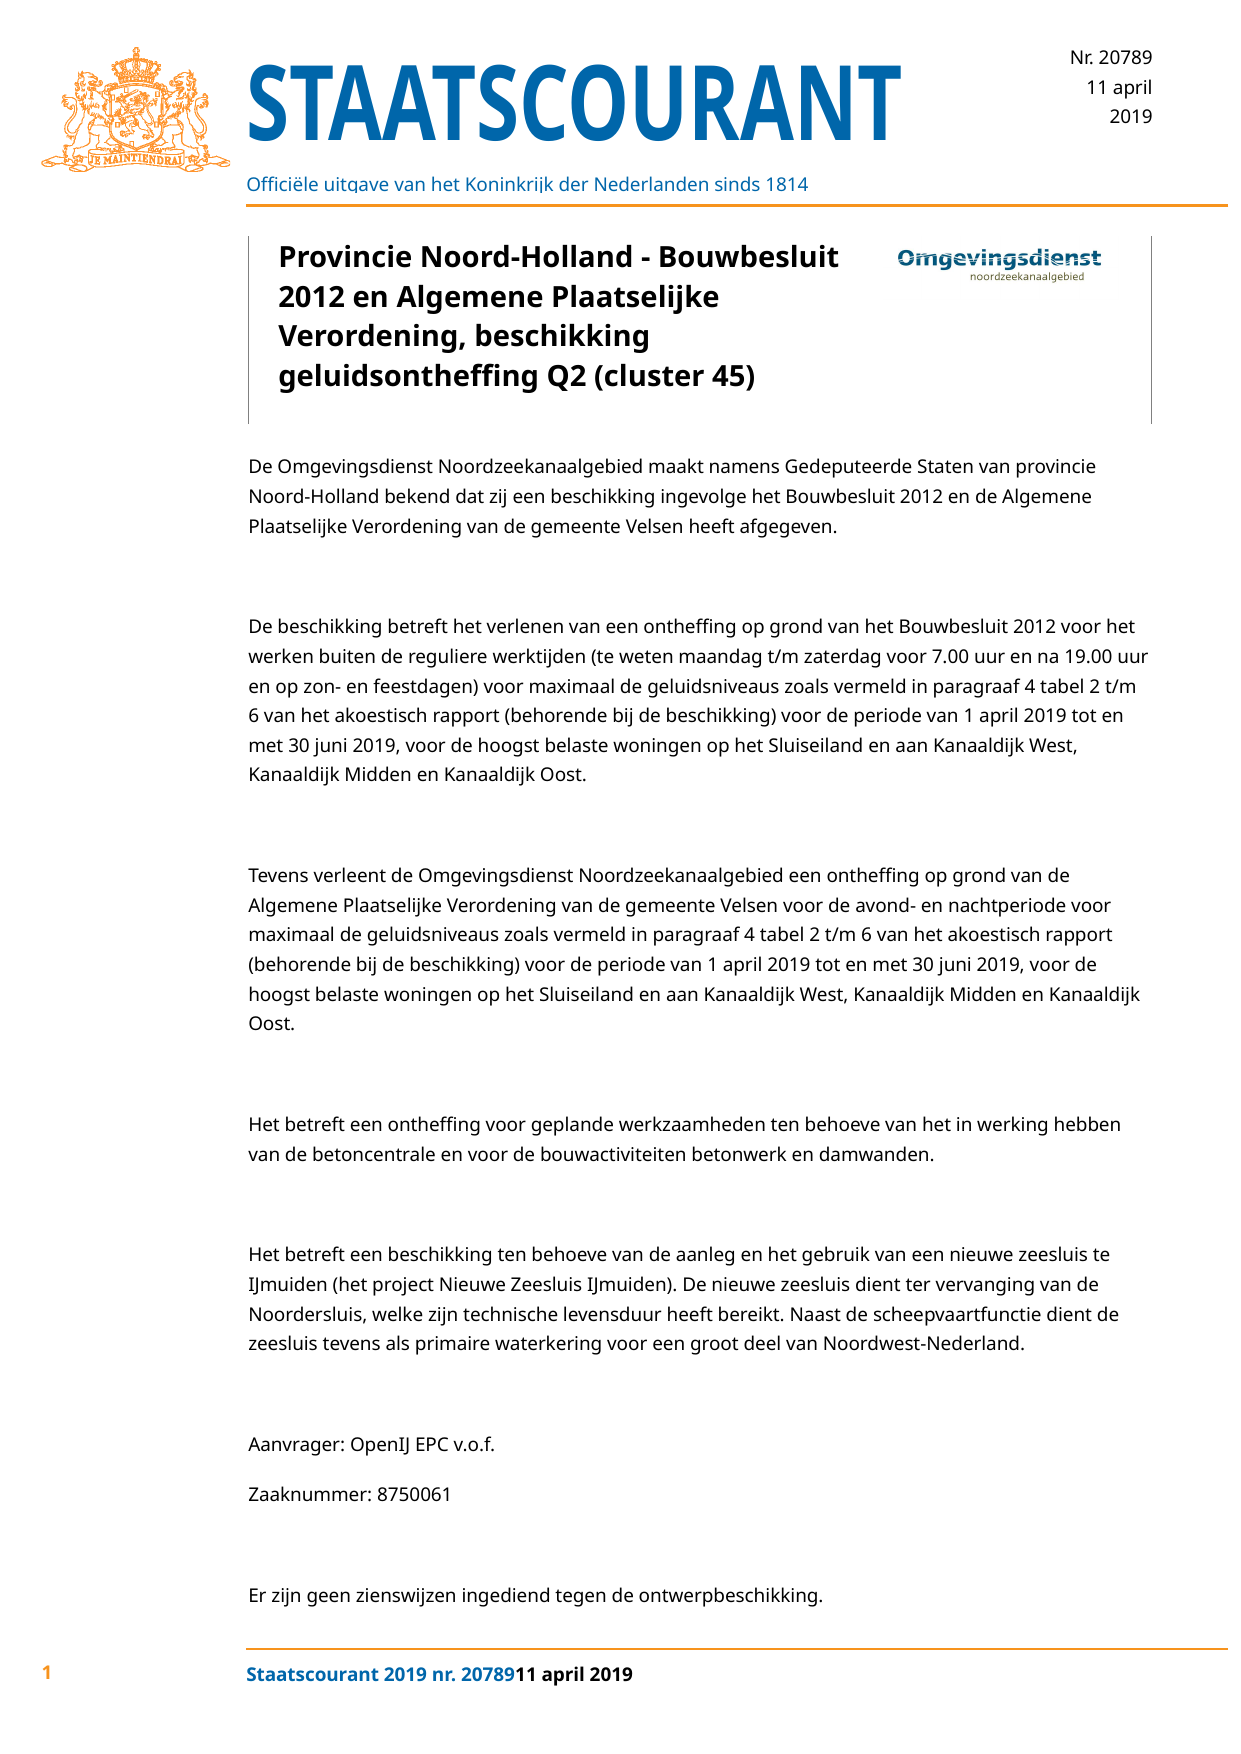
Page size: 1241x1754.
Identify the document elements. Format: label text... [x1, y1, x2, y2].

text Aanvrager: OpenIJ EPC v.o.f. [248, 1431, 1152, 1457]
text Het betreft een ontheffing voor geplande werkzaamheden ten behoeve van het in werking hebben van de betoncentrale en voor de bouwactiviteiten betonwerk en damwanden. [248, 1111, 1152, 1166]
table_header Provincie Noord-Holland - Bouwbesluit 2012 en Algemene Plaatselijke Verordening, beschikking geluidsontheffing Q2 (cluster 45) [249, 236, 850, 424]
text Het betreft een beschikking ten behoeve van de aanleg en het gebruik van een nieuwe zeesluis te IJmuiden (het project Nieuwe Zeesluis IJmuiden). De nieuwe zeesluis dient ter vervanging van de Noordersluis, welke zijn technische levensduur heeft bereikt. Naast de scheepvaartfunctie dient de zeesluis tevens als primaire waterkering voor een groot deel van Noordwest-Nederland. [248, 1242, 1152, 1356]
table_header [850, 236, 1151, 424]
picture [41, 47, 231, 172]
text De Omgevingsdienst Noordzeekanaalgebied maakt namens Gedeputeerde Staten van provincie Noord-Holland bekend dat zij een beschikking ingevolge het Bouwbesluit 2012 en de Algemene Plaatselijke Verordening van de gemeente Velsen heeft afgegeven. [248, 454, 1152, 538]
text Zaaknummer: 8750061 [248, 1482, 1152, 1507]
text Tevens verleent de Omgevingsdienst Noordzeekanaalgebied een ontheffing op grond van de Algemene Plaatselijke Verordening van de gemeente Velsen voor de avond- en nachtperiode voor maximaal de geluidsniveaus zoals vermeld in paragraaf 4 tabel 2 t/m 6 van het akoestisch rapport (behorende bij de beschikking) voor de periode van 1 april 2019 tot en met 30 juni 2019, voor de hoogst belaste woningen op het Sluiseiland en aan Kanaaldijk West, Kanaaldijk Midden en Kanaaldijk Oost. [248, 862, 1152, 1036]
picture [882, 236, 1119, 300]
text De beschikking betreft het verlenen van een ontheffing op grond van het Bouwbesluit 2012 voor het werken buiten de reguliere werktijden (te weten maandag t/m zaterdag voor 7.00 uur en na 19.00 uur en op zon- en feestdagen) voor maximaal de geluidsniveaus zoals vermeld in paragraaf 4 tabel 2 t/m 6 van het akoestisch rapport (behorende bij de beschikking) voor de periode van 1 april 2019 tot en met 30 juni 2019, voor de hoogst belaste woningen op het Sluiseiland en aan Kanaaldijk West, Kanaaldijk Midden en Kanaaldijk Oost. [248, 614, 1152, 787]
text Er zijn geen zienswijzen ingediend tegen de ontwerpbeschikking. [248, 1582, 1152, 1608]
